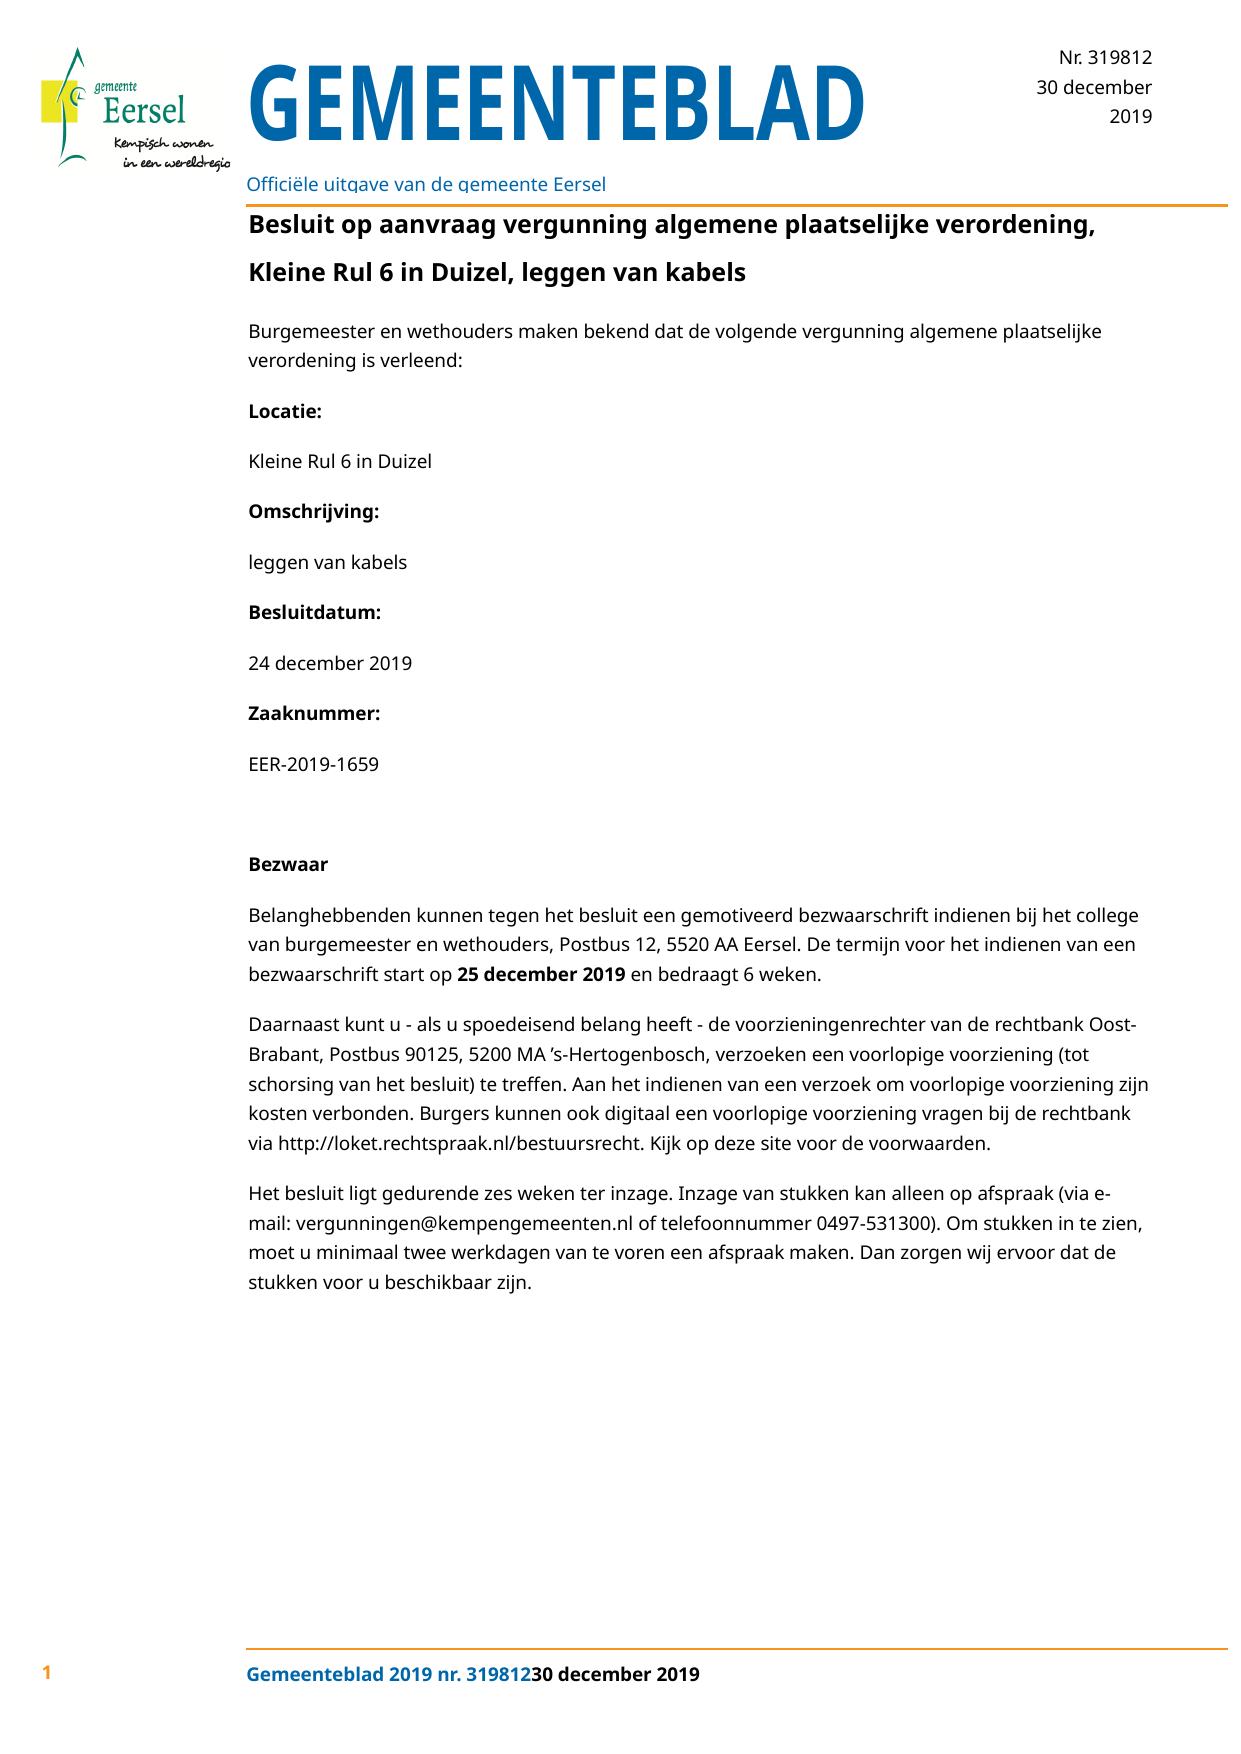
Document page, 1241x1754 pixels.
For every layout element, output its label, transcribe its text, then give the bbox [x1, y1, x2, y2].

text leggen van kabels [248, 549, 1152, 575]
text Daarnaast kunt u - als u spoedeisend belang heeft - de voorzieningenrechter van de rechtbank Oost-Brabant, Postbus 90125, 5200 MA ’s-Hertogenbosch, verzoeken een voorlopige voorziening (tot schorsing van het besluit) te treffen. Aan het indienen van een verzoek om voorlopige voorziening zijn kosten verbonden. Burgers kunnen ook digitaal een voorlopige voorziening vragen bij de rechtbank via http://loket.rechtspraak.nl/bestuursrecht. Kijk op deze site voor de voorwaarden. [248, 1012, 1152, 1156]
text Kleine Rul 6 in Duizel [248, 448, 1152, 474]
text 24 december 2019 [248, 650, 1152, 676]
picture [41, 47, 231, 172]
text Het besluit ligt gedurende zes weken ter inzage. Inzage van stukken kan alleen op afspraak (via e-mail: vergunningen@kempengemeenten.nl of telefoonnummer 0497-531300). Om stukken in te zien, moet u minimaal twee werkdagen van te voren een afspraak maken. Dan zorgen wij ervoor dat de stukken voor u beschikbaar zijn. [248, 1180, 1152, 1295]
text Belanghebbenden kunnen tegen het besluit een gemotiveerd bezwaarschrift indienen bij het college van burgemeester en wethouders, Postbus 12, 5520 AA Eersel. De termijn voor het indienen van een bezwaarschrift start op 25 december 2019 en bedraagt 6 weken. [248, 902, 1152, 987]
text Locatie: [248, 398, 1152, 424]
text Bezwaar [248, 852, 1152, 877]
text Burgemeester en wethouders maken bekend dat de volgende vergunning algemene plaatselijke verordening is verleend: [248, 318, 1152, 373]
text Zaaknummer: [248, 700, 1152, 726]
text EER-2019-1659 [248, 751, 1152, 777]
text Besluit op aanvraag vergunning algemene plaatselijke verordening, Kleine Rul 6 in Duizel, leggen van kabels [248, 207, 1152, 288]
text Besluitdatum: [248, 599, 1152, 625]
text Omschrijving: [248, 499, 1152, 524]
